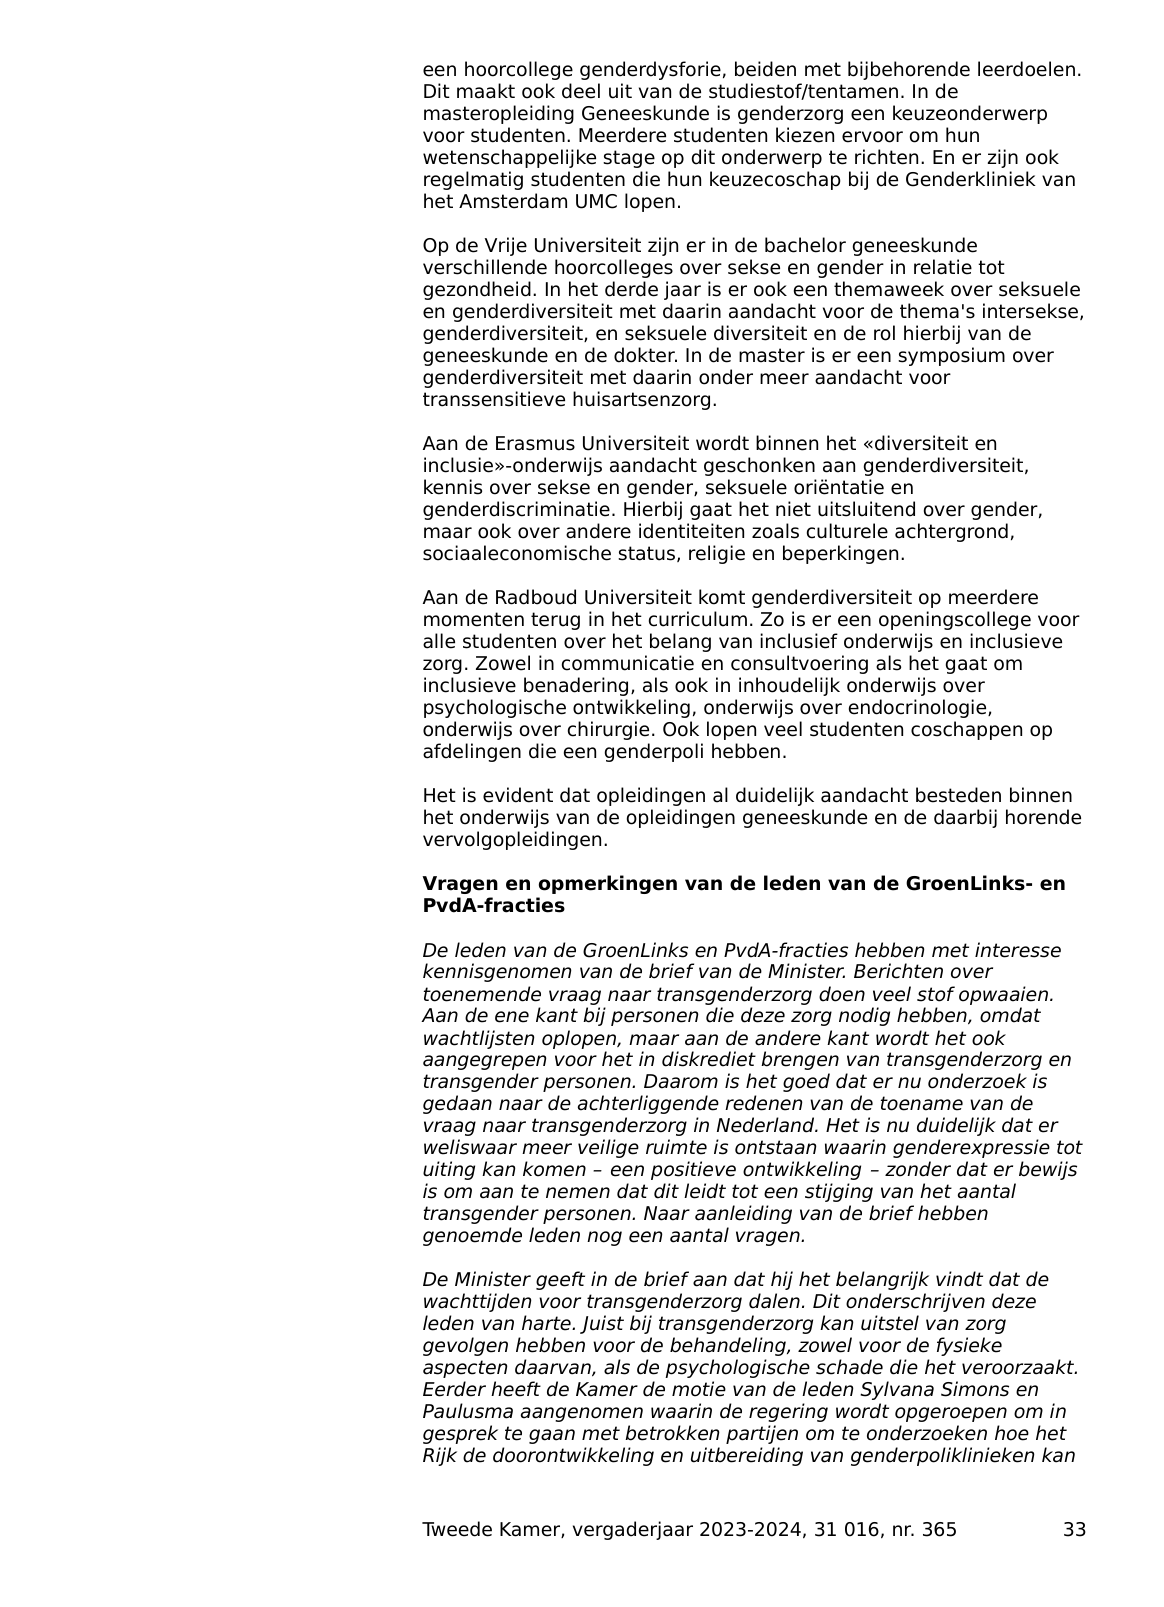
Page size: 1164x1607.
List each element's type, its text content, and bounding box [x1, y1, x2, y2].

text De leden van de GroenLinks en PvdA-fracties hebben met interesse kennisgenomen van de brief van de Minister. Berichten over toenemende vraag naar transgenderzorg doen veel stof opwaaien. Aan de ene kant bij personen die deze zorg nodig hebben, omdat wachtlijsten oplopen, maar aan de andere kant wordt het ook aangegrepen voor het in diskrediet brengen van transgenderzorg en transgender personen. Daarom is het goed dat er nu onderzoek is gedaan naar de achterliggende redenen van de toename van de vraag naar transgenderzorg in Nederland. Het is nu duidelijk dat er weliswaar meer veilige ruimte is ontstaan waarin genderexpressie tot uiting kan komen – een positieve ontwikkeling – zonder dat er bewijs is om aan te nemen dat dit leidt tot een stijging van het aantal transgender personen. Naar aanleiding van de brief hebben genoemde leden nog een aantal vragen. [422, 939, 1087, 1247]
text Het is evident dat opleidingen al duidelijk aandacht besteden binnen het onderwijs van de opleidingen geneeskunde en de daarbij horende vervolgopleidingen. [422, 785, 1087, 851]
text Aan de Erasmus Universiteit wordt binnen het «diversiteit en inclusie»-onderwijs aandacht geschonken aan genderdiversiteit, kennis over sekse en gender, seksuele oriëntatie en genderdiscriminatie. Hierbij gaat het niet uitsluitend over gender, maar ook over andere identiteiten zoals culturele achtergrond, sociaaleconomische status, religie en beperkingen. [422, 433, 1087, 565]
subtitle Vragen en opmerkingen van de leden van de GroenLinks- en PvdA-fracties [422, 873, 1087, 917]
text Aan de Radboud Universiteit komt genderdiversiteit op meerdere momenten terug in het curriculum. Zo is er een openingscollege voor alle studenten over het belang van inclusief onderwijs en inclusieve zorg. Zowel in communicatie en consultvoering als het gaat om inclusieve benadering, als ook in inhoudelijk onderwijs over psychologische ontwikkeling, onderwijs over endocrinologie, onderwijs over chirurgie. Ook lopen veel studenten coschappen op afdelingen die een genderpoli hebben. [422, 587, 1087, 763]
text De Minister geeft in de brief aan dat hij het belangrijk vindt dat de wachttijden voor transgenderzorg dalen. Dit onderschrijven deze leden van harte. Juist bij transgenderzorg kan uitstel van zorg gevolgen hebben voor de behandeling, zowel voor de fysieke aspecten daarvan, als de psychologische schade die het veroorzaakt. Eerder heeft de Kamer de motie van de leden Sylvana Simons en Paulusma aangenomen waarin de regering wordt opgeroepen om in gesprek te gaan met betrokken partijen om te onderzoeken hoe het Rijk de doorontwikkeling en uitbereiding van genderpoliklinieken kan [422, 1269, 1087, 1467]
text een hoorcollege genderdysforie, beiden met bijbehorende leerdoelen. Dit maakt ook deel uit van de studiestof/tentamen. In de masteropleiding Geneeskunde is genderzorg een keuzeonderwerp voor studenten. Meerdere studenten kiezen ervoor om hun wetenschappelijke stage op dit onderwerp te richten. En er zijn ook regelmatig studenten die hun keuzecoschap bij de Genderkliniek van het Amsterdam UMC lopen. [422, 59, 1087, 213]
text Op de Vrije Universiteit zijn er in de bachelor geneeskunde verschillende hoorcolleges over sekse en gender in relatie tot gezondheid. In het derde jaar is er ook een themaweek over seksuele en genderdiversiteit met daarin aandacht voor de thema's intersekse, genderdiversiteit, en seksuele diversiteit en de rol hierbij van de geneeskunde en de dokter. In de master is er een symposium over genderdiversiteit met daarin onder meer aandacht voor transsensitieve huisartsenzorg. [422, 235, 1087, 411]
